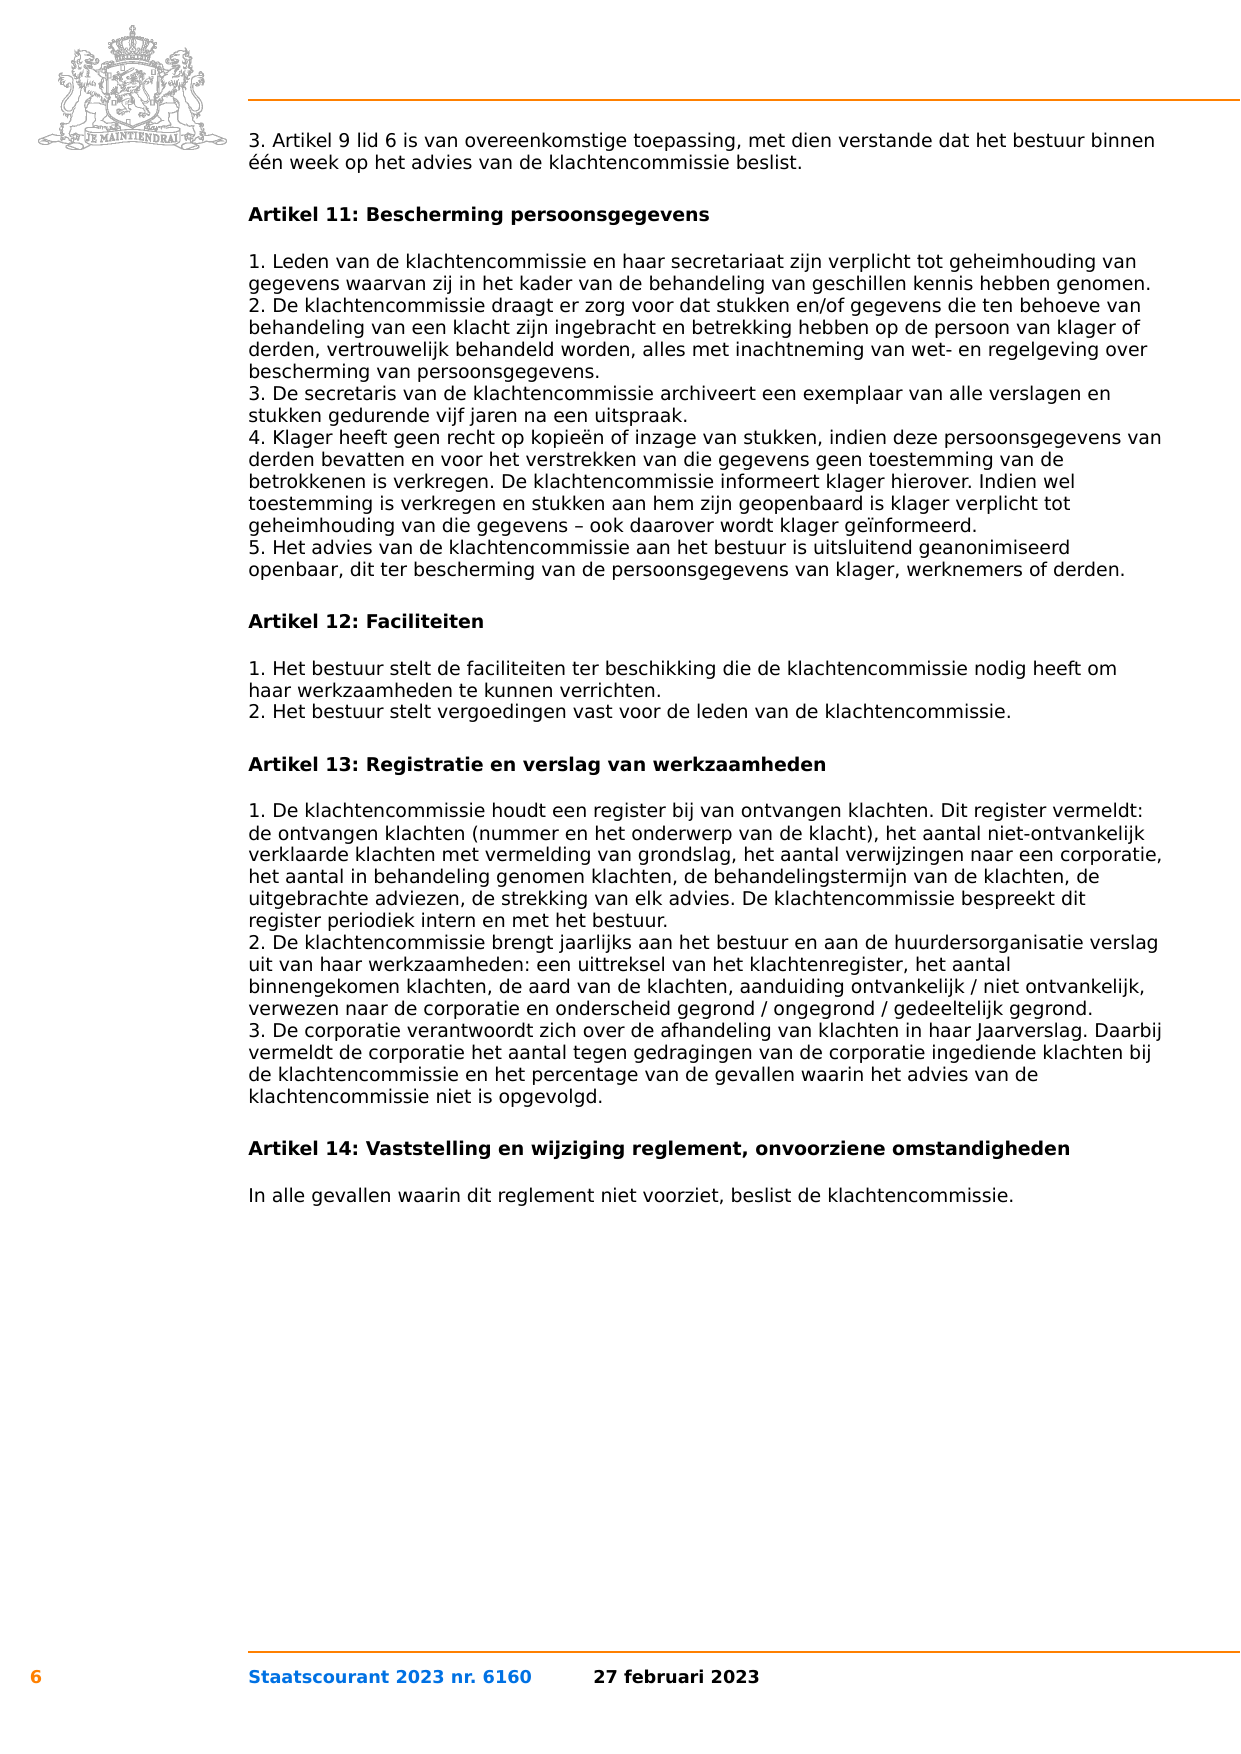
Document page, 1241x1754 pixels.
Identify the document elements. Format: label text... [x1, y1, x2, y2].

text 1. Het bestuur stelt de faciliteiten ter beschikking die de klachtencommissie nodig heeft om haar werkzaamheden te kunnen verrichten. [248, 657, 1163, 701]
text 2. Het bestuur stelt vergoedingen vast voor de leden van de klachtencommissie. [248, 701, 1163, 723]
subtitle Artikel 11: Bescherming persoonsgegevens [248, 204, 1163, 226]
text In alle gevallen waarin dit reglement niet voorziet, beslist de klachtencommissie. [248, 1185, 1163, 1207]
text 3. Artikel 9 lid 6 is van overeenkomstige toepassing, met dien verstande dat het bestuur binnen één week op het advies van de klachtencommissie beslist. [248, 130, 1163, 174]
text 1. De klachtencommissie houdt een register bij van ontvangen klachten. Dit register vermeldt: de ontvangen klachten (nummer en het onderwerp van de klacht), het aantal niet-ontvankelijk verklaarde klachten met vermelding van grondslag, het aantal verwijzingen naar een corporatie, het aantal in behandeling genomen klachten, de behandelingstermijn van de klachten, de uitgebrachte adviezen, de strekking van elk advies. De klachtencommissie bespreekt dit register periodiek intern en met het bestuur. [248, 800, 1163, 932]
subtitle Artikel 14: Vaststelling en wijziging reglement, onvoorziene omstandigheden [248, 1138, 1163, 1160]
text 1. Leden van de klachtencommissie en haar secretariaat zijn verplicht tot geheimhouding van gegevens waarvan zij in het kader van de behandeling van geschillen kennis hebben genomen. [248, 251, 1163, 295]
subtitle Artikel 12: Faciliteiten [248, 611, 1163, 632]
text 3. De secretaris van de klachtencommissie archiveert een exemplaar van alle verslagen en stukken gedurende vijf jaren na een uitspraak. [248, 383, 1163, 427]
text 2. De klachtencommissie draagt er zorg voor dat stukken en/of gegevens die ten behoeve van behandeling van een klacht zijn ingebracht en betrekking hebben op de persoon van klager of derden, vertrouwelijk behandeld worden, alles met inachtneming van wet- en regelgeving over bescherming van persoonsgegevens. [248, 295, 1163, 383]
picture [38, 25, 227, 150]
text 4. Klager heeft geen recht op kopieën of inzage van stukken, indien deze persoonsgegevens van derden bevatten en voor het verstrekken van die gegevens geen toestemming van de betrokkenen is verkregen. De klachtencommissie informeert klager hierover. Indien wel toestemming is verkregen en stukken aan hem zijn geopenbaard is klager verplicht tot geheimhouding van die gegevens – ook daarover wordt klager geïnformeerd. [248, 427, 1163, 537]
text 3. De corporatie verantwoordt zich over de afhandeling van klachten in haar Jaarverslag. Daarbij vermeldt de corporatie het aantal tegen gedragingen van de corporatie ingediende klachten bij de klachtencommissie en het percentage van de gevallen waarin het advies van de klachtencommissie niet is opgevolgd. [248, 1020, 1163, 1108]
text 5. Het advies van de klachtencommissie aan het bestuur is uitsluitend geanonimiseerd openbaar, dit ter bescherming van de persoonsgegevens van klager, werknemers of derden. [248, 537, 1163, 581]
subtitle Artikel 13: Registratie en verslag van werkzaamheden [248, 753, 1163, 775]
text 2. De klachtencommissie brengt jaarlijks aan het bestuur en aan de huurdersorganisatie verslag uit van haar werkzaamheden: een uittreksel van het klachtenregister, het aantal binnengekomen klachten, de aard van de klachten, aanduiding ontvankelijk / niet ontvankelijk, verwezen naar de corporatie en onderscheid gegrond / ongegrond / gedeeltelijk gegrond. [248, 932, 1163, 1020]
